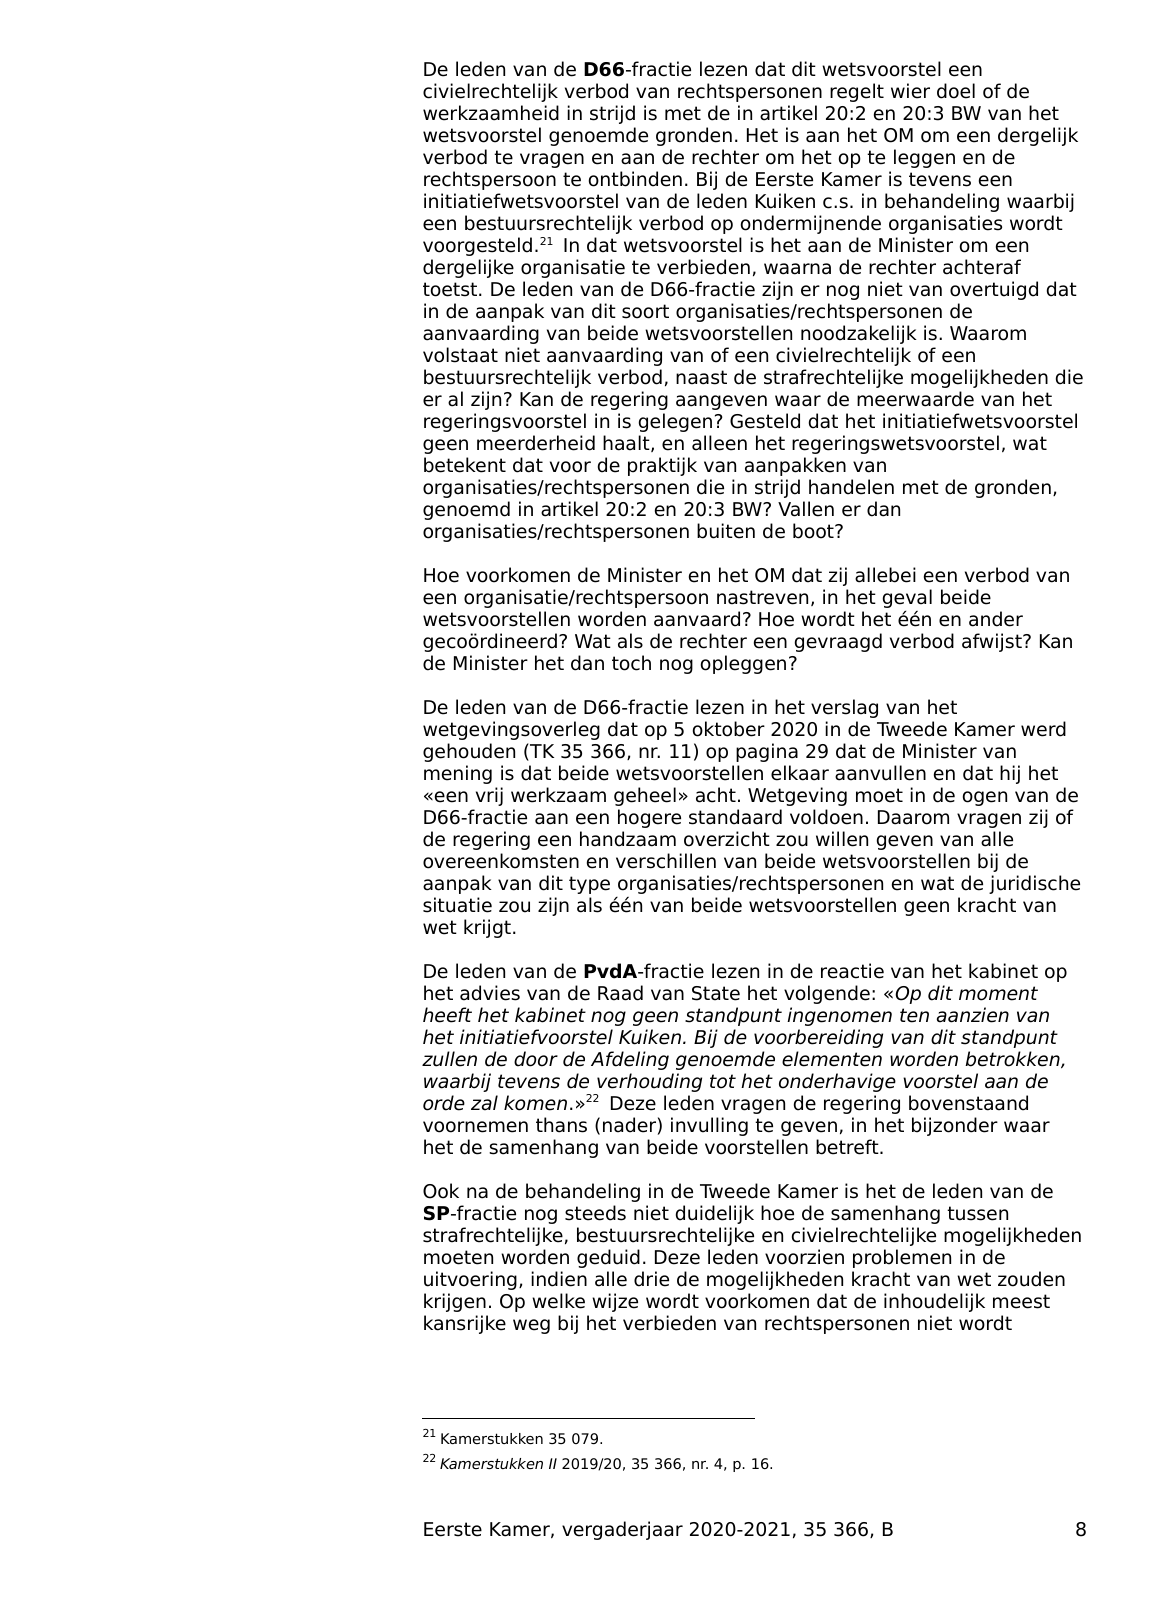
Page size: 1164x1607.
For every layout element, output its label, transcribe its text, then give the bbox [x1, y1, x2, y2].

text Kamerstukken II 2019/20, 35 366, nr. 4, p. 16. [422, 1452, 1087, 1474]
text De leden van de PvdA-fractie lezen in de reactie van het kabinet op het advies van de Raad van State het volgende: «Op dit moment heeft het kabinet nog geen standpunt ingenomen ten aanzien van het initiatiefvoorstel Kuiken. Bij de voorbereiding van dit standpunt zullen de door de Afdeling genoemde elementen worden betrokken, waarbij tevens de verhouding tot het onderhavige voorstel aan de orde zal komen.» Deze leden vragen de regering bovenstaand voornemen thans (nader) invulling te geven, in het bijzonder waar het de samenhang van beide voorstellen betreft. [422, 961, 1087, 1159]
text Hoe voorkomen de Minister en het OM dat zij allebei een verbod van een organisatie/rechtspersoon nastreven, in het geval beide wetsvoorstellen worden aanvaard? Hoe wordt het één en ander gecoördineerd? Wat als de rechter een gevraagd verbod afwijst? Kan de Minister het dan toch nog opleggen? [422, 565, 1087, 675]
text Kamerstukken 35 079. [422, 1427, 1087, 1449]
text De leden van de D66-fractie lezen dat dit wetsvoorstel een civielrechtelijk verbod van rechtspersonen regelt wier doel of de werkzaamheid in strijd is met de in artikel 20:2 en 20:3 BW van het wetsvoorstel genoemde gronden. Het is aan het OM om een dergelijk verbod te vragen en aan de rechter om het op te leggen en de rechtspersoon te ontbinden. Bij de Eerste Kamer is tevens een initiatiefwetsvoorstel van de leden Kuiken c.s. in behandeling waarbij een bestuursrechtelijk verbod op ondermijnende organisaties wordt voorgesteld. In dat wetsvoorstel is het aan de Minister om een dergelijke organisatie te verbieden, waarna de rechter achteraf toetst. De leden van de D66-fractie zijn er nog niet van overtuigd dat in de aanpak van dit soort organisaties/rechtspersonen de aanvaarding van beide wetsvoorstellen noodzakelijk is. Waarom volstaat niet aanvaarding van of een civielrechtelijk of een bestuursrechtelijk verbod, naast de strafrechtelijke mogelijkheden die er al zijn? Kan de regering aangeven waar de meerwaarde van het regeringsvoorstel in is gelegen? Gesteld dat het initiatiefwetsvoorstel geen meerderheid haalt, en alleen het regeringswetsvoorstel, wat betekent dat voor de praktijk van aanpakken van organisaties/rechtspersonen die in strijd handelen met de gronden, genoemd in artikel 20:2 en 20:3 BW? Vallen er dan organisaties/rechtspersonen buiten de boot? [422, 59, 1087, 543]
text Ook na de behandeling in de Tweede Kamer is het de leden van de SP-fractie nog steeds niet duidelijk hoe de samenhang tussen strafrechtelijke, bestuursrechtelijke en civielrechtelijke mogelijkheden moeten worden geduid. Deze leden voorzien problemen in de uitvoering, indien alle drie de mogelijkheden kracht van wet zouden krijgen. Op welke wijze wordt voorkomen dat de inhoudelijk meest kansrijke weg bij het verbieden van rechtspersonen niet wordt [422, 1181, 1087, 1335]
text De leden van de D66-fractie lezen in het verslag van het wetgevingsoverleg dat op 5 oktober 2020 in de Tweede Kamer werd gehouden (TK 35 366, nr. 11) op pagina 29 dat de Minister van mening is dat beide wetsvoorstellen elkaar aanvullen en dat hij het «een vrij werkzaam geheel» acht. Wetgeving moet in de ogen van de D66-fractie aan een hogere standaard voldoen. Daarom vragen zij of de regering een handzaam overzicht zou willen geven van alle overeenkomsten en verschillen van beide wetsvoorstellen bij de aanpak van dit type organisaties/rechtspersonen en wat de juridische situatie zou zijn als één van beide wetsvoorstellen geen kracht van wet krijgt. [422, 697, 1087, 939]
